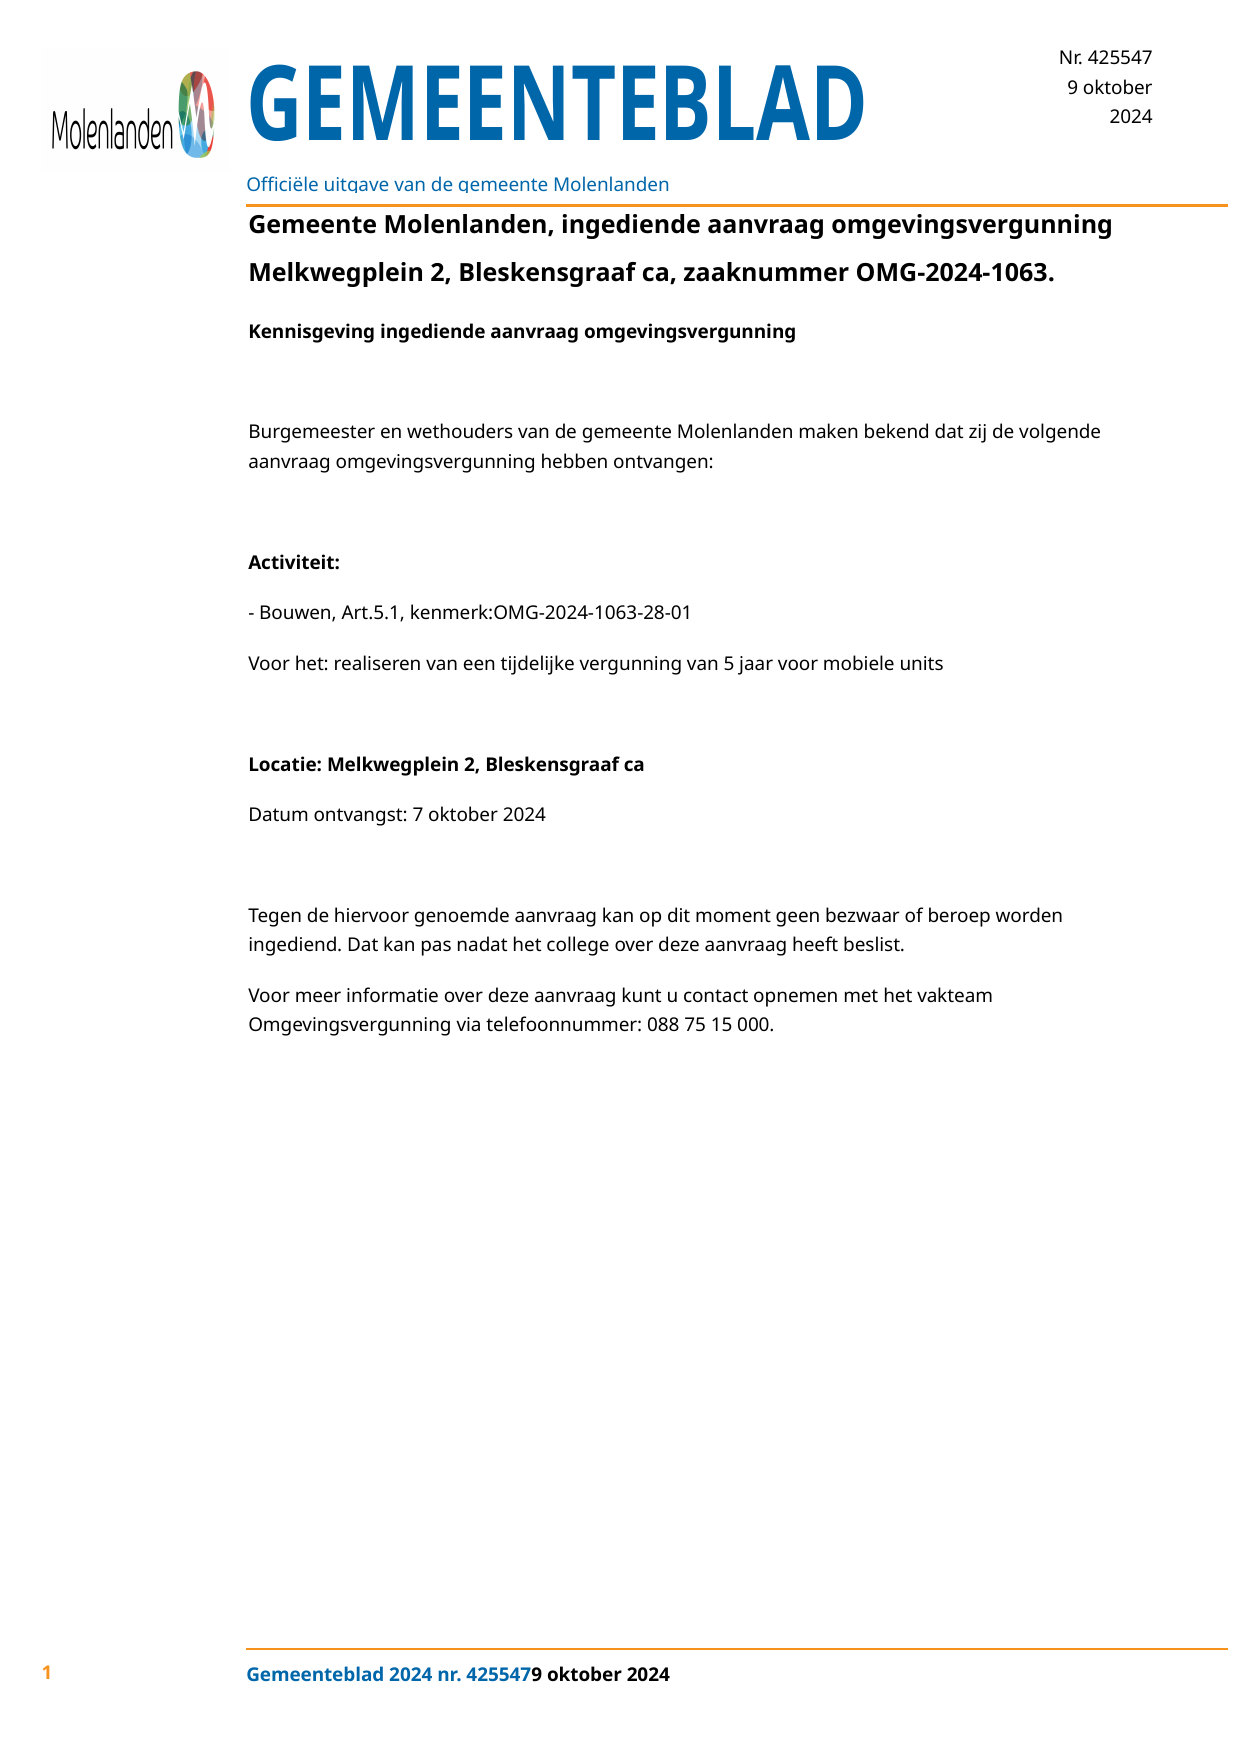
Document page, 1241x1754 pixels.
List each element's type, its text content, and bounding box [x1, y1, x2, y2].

text Kennisgeving ingediende aanvraag omgevingsvergunning [248, 318, 1152, 344]
text Tegen de hiervoor genoemde aanvraag kan op dit moment geen bezwaar of beroep worden ingediend. Dat kan pas nadat het college over deze aanvraag heeft beslist. [248, 902, 1152, 957]
picture [41, 47, 231, 172]
text Burgemeester en wethouders van de gemeente Molenlanden maken bekend dat zij de volgende aanvraag omgevingsvergunning hebben ontvangen: [248, 419, 1152, 474]
text Locatie: Melkwegplein 2, Bleskensgraaf ca [248, 751, 1152, 777]
text Datum ontvangst: 7 oktober 2024 [248, 801, 1152, 827]
text - Bouwen, Art.5.1, kenmerk:OMG-2024-1063-28-01 [248, 599, 1152, 625]
text Voor het: realiseren van een tijdelijke vergunning van 5 jaar voor mobiele units [248, 650, 1152, 676]
text Voor meer informatie over deze aanvraag kunt u contact opnemen met het vakteam Omgevingsvergunning via telefoonnummer: 088 75 15 000. [248, 982, 1152, 1037]
text Activiteit: [248, 549, 1152, 575]
text Gemeente Molenlanden, ingediende aanvraag omgevingsvergunning Melkwegplein 2, Bleskensgraaf ca, zaaknummer OMG-2024-1063. [248, 207, 1152, 288]
